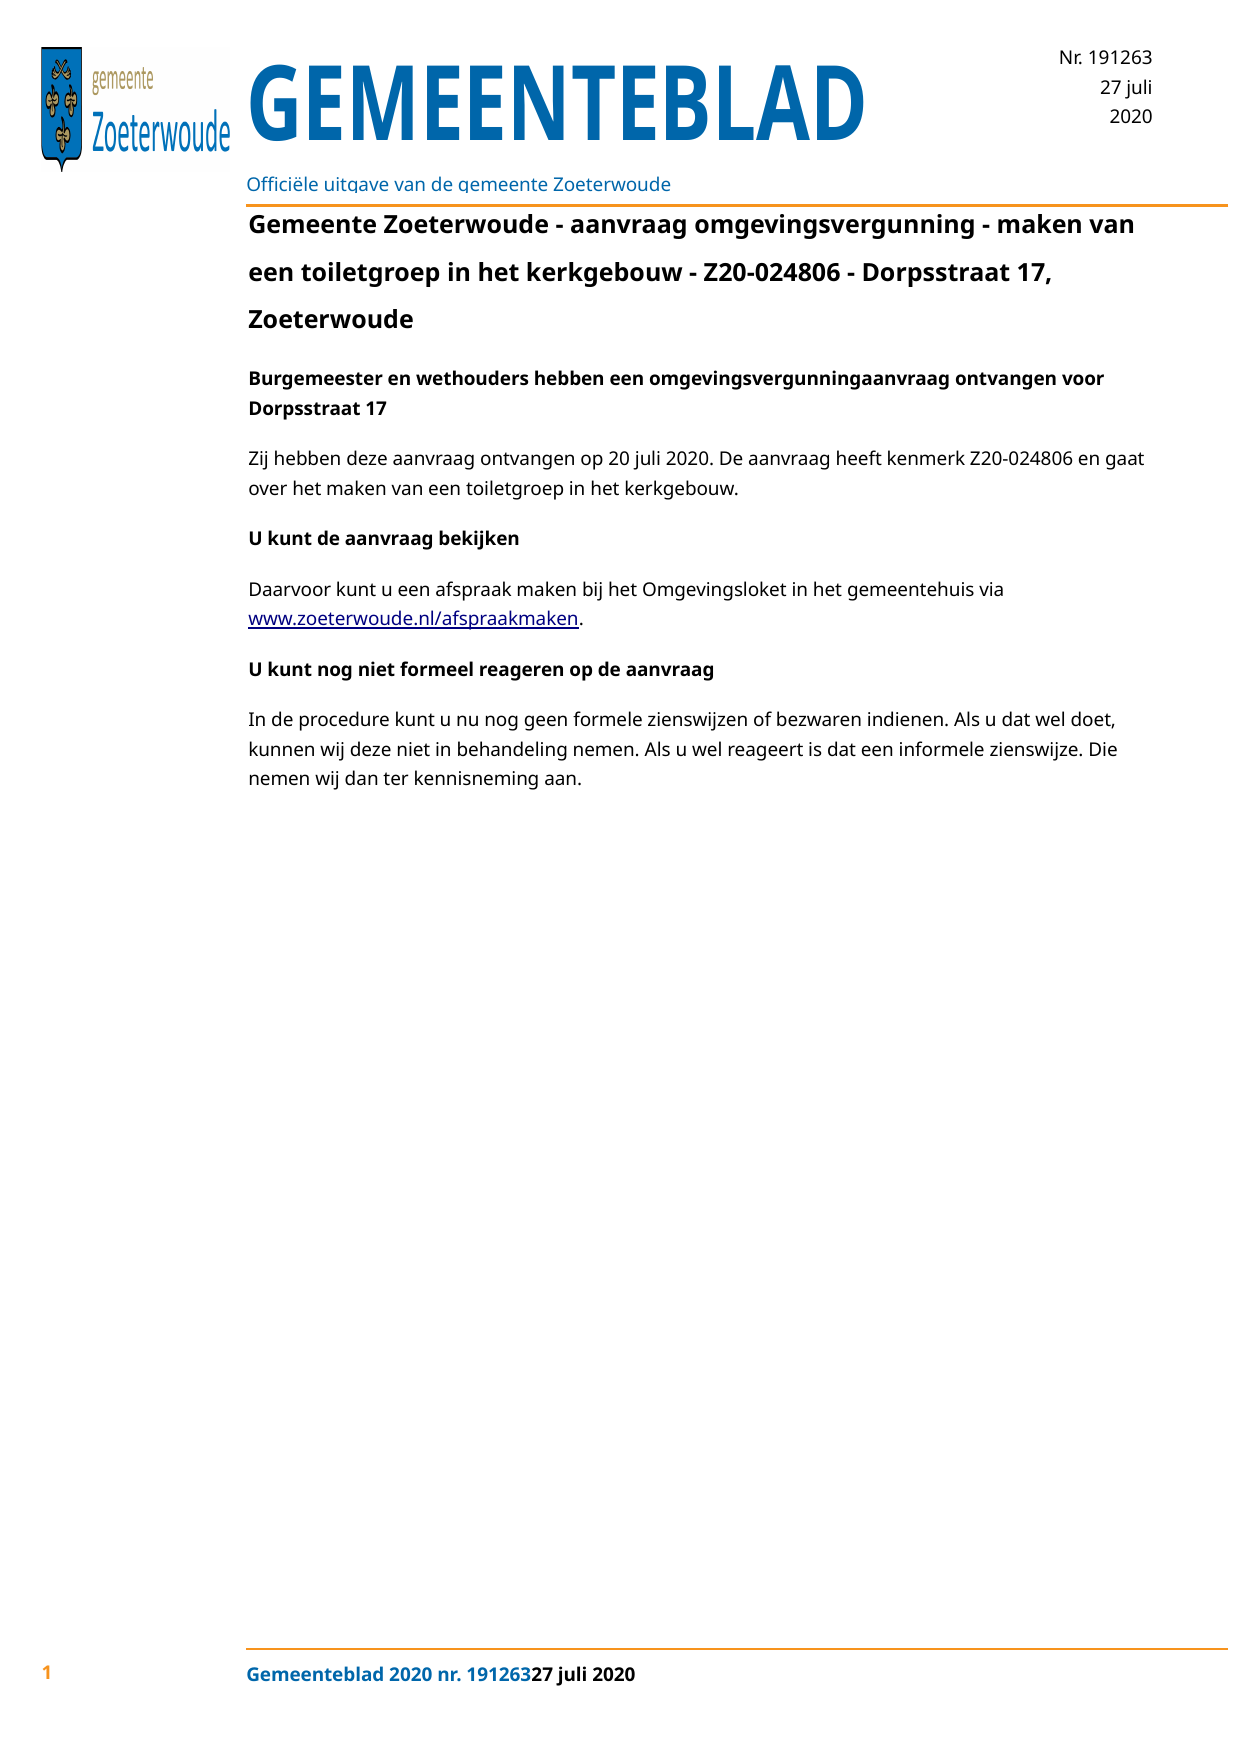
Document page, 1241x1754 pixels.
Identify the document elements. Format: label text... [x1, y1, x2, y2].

text Gemeente Zoeterwoude - aanvraag omgevingsvergunning - maken van een toiletgroep in het kerkgebouw - Z20-024806 - Dorpsstraat 17, Zoeterwoude [248, 207, 1152, 336]
text Burgemeester en wethouders hebben een omgevingsvergunningaanvraag ontvangen voor Dorpsstraat 17 [248, 366, 1152, 421]
text U kunt nog niet formeel reageren op de aanvraag [248, 656, 1152, 682]
picture [41, 47, 231, 172]
text U kunt de aanvraag bekijken [248, 526, 1152, 551]
text Daarvoor kunt u een afspraak maken bij het Omgevingsloket in het gemeentehuis via www.zoeterwoude.nl/afspraakmaken. [248, 576, 1152, 631]
text In de procedure kunt u nu nog geen formele zienswijzen of bezwaren indienen. Als u dat wel doet, kunnen wij deze niet in behandeling nemen. Als u wel reageert is dat een informele zienswijze. Die nemen wij dan ter kennisneming aan. [248, 706, 1152, 791]
text Zij hebben deze aanvraag ontvangen op 20 juli 2020. De aanvraag heeft kenmerk Z20-024806 en gaat over het maken van een toiletgroep in het kerkgebouw. [248, 446, 1152, 501]
